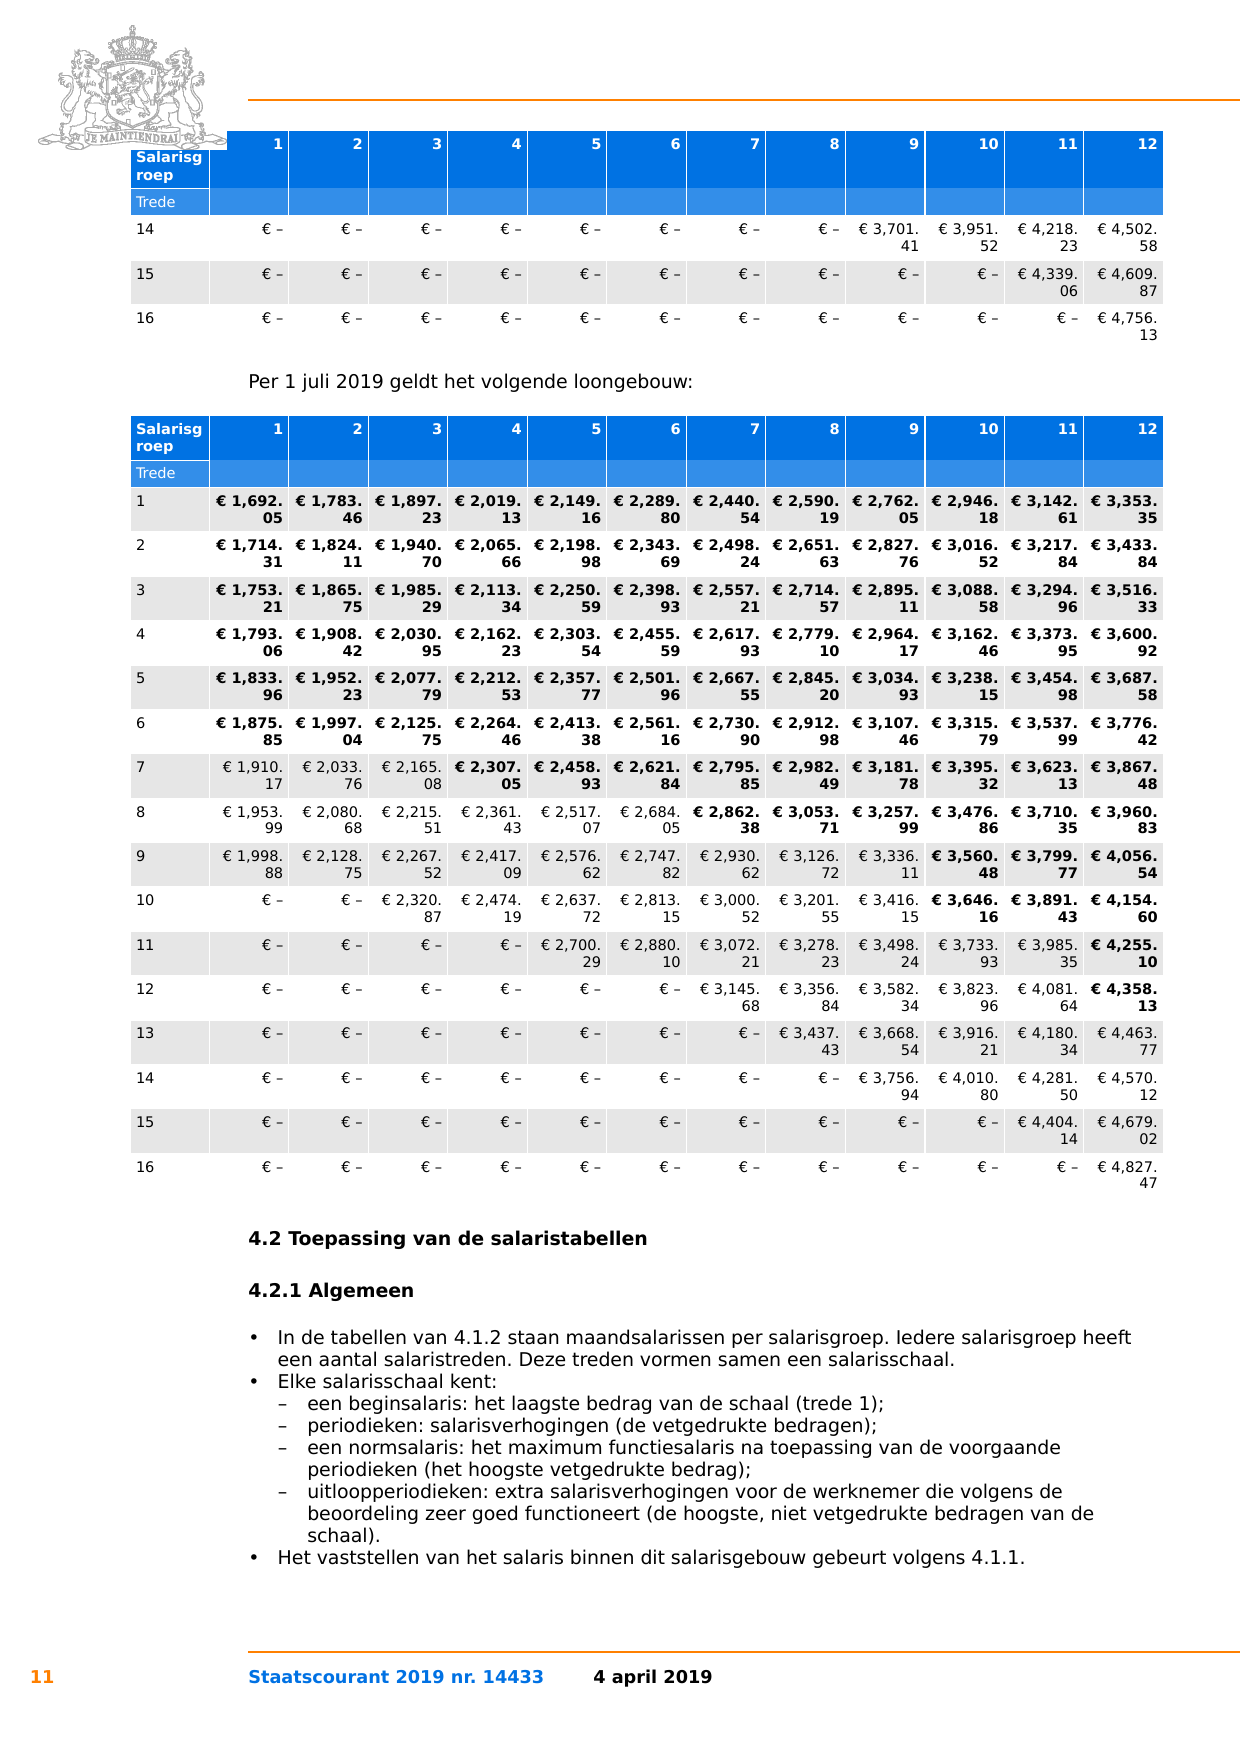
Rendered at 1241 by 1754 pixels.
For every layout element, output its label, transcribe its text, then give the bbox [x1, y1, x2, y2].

table_cell € – [448, 976, 527, 1019]
table_cell € – [210, 1154, 288, 1197]
table_cell € 3,623.13 [1005, 754, 1083, 798]
table_cell € – [369, 1154, 447, 1197]
table_cell € 2,813.15 [607, 888, 686, 931]
table_cell € – [607, 1154, 686, 1197]
table_cell € – [607, 261, 686, 304]
table_cell € – [528, 1154, 606, 1197]
table_cell € – [448, 932, 527, 975]
table_cell € – [766, 1065, 845, 1108]
table_cell € – [846, 1154, 924, 1197]
table_cell € 2,113.34 [448, 577, 527, 620]
table_cell € 2,413.38 [528, 710, 606, 753]
table_cell € – [687, 305, 765, 348]
table_cell € 3,516.33 [1084, 577, 1163, 620]
table_cell 9 [131, 843, 209, 886]
table_cell € – [210, 932, 288, 975]
table_header 12 [1084, 416, 1163, 460]
table_header 11 [1005, 416, 1083, 460]
table_cell € – [369, 1109, 447, 1153]
table_cell € 1,793.06 [210, 621, 288, 664]
table_header 9 [846, 416, 924, 460]
table_header Salarisgroep [131, 416, 209, 460]
table_cell € 2,361.43 [448, 799, 527, 842]
table_cell € – [926, 261, 1004, 304]
table_cell € – [1005, 1154, 1083, 1197]
table_cell € 2,730.90 [687, 710, 765, 753]
table_cell € – [528, 976, 606, 1019]
table_cell 3 [131, 577, 209, 620]
table_header 12 [1084, 131, 1163, 188]
table_cell € 4,609.87 [1084, 261, 1163, 304]
table_cell € 2,637.72 [528, 888, 606, 931]
table_cell € 4,756.13 [1084, 305, 1163, 348]
table_cell € 4,218.23 [1005, 216, 1083, 260]
table_cell € 2,590.19 [766, 488, 845, 531]
table_cell € 3,537.99 [1005, 710, 1083, 753]
table_cell € 2,343.69 [607, 533, 686, 576]
table_cell € 3,454.98 [1005, 666, 1083, 709]
table_cell € 3,088.58 [926, 577, 1004, 620]
table_cell € 2,303.54 [528, 621, 606, 664]
table_cell € – [846, 305, 924, 348]
text Per 1 juli 2019 geldt het volgende loongebouw: [248, 371, 1163, 393]
table_cell € – [687, 1109, 765, 1153]
table_cell € 1,997.04 [289, 710, 368, 753]
table_cell € 4,281.50 [1005, 1065, 1083, 1108]
table_cell € 4,255.10 [1084, 932, 1163, 975]
table_cell 16 [131, 305, 209, 348]
table_cell € 4,502.58 [1084, 216, 1163, 260]
table_cell € – [448, 216, 527, 260]
table_cell € 2,264.46 [448, 710, 527, 753]
table_cell € 2,307.05 [448, 754, 527, 798]
table_cell € – [448, 1109, 527, 1153]
table_cell € 3,687.58 [1084, 666, 1163, 709]
table_cell € – [369, 976, 447, 1019]
subtitle 4.2 Toepassing van de salaristabellen [248, 1228, 1163, 1250]
text – een normsalaris: het maximum functiesalaris na toepassing van de voorgaande periodieken (het hoogste vetgedrukte bedrag); [278, 1437, 1163, 1481]
table_cell € 2,617.93 [687, 621, 765, 664]
table_cell € – [448, 305, 527, 348]
table_cell € – [369, 261, 447, 304]
table_cell € 2,080.68 [289, 799, 368, 842]
table_cell € 2,440.54 [687, 488, 765, 531]
table_cell € 2,880.10 [607, 932, 686, 975]
table_cell € – [528, 1065, 606, 1108]
table_cell 1 [131, 488, 209, 531]
table_cell € – [528, 216, 606, 260]
table_cell € 2,320.87 [369, 888, 447, 931]
table_cell € 3,353.35 [1084, 488, 1163, 531]
table_cell € 2,250.59 [528, 577, 606, 620]
table_cell € 3,145.68 [687, 976, 765, 1019]
table_cell € 1,910.17 [210, 754, 288, 798]
table_cell € 3,733.93 [926, 932, 1004, 975]
table_cell € 3,476.86 [926, 799, 1004, 842]
table_cell € – [448, 261, 527, 304]
table_cell € – [289, 1065, 368, 1108]
text • In de tabellen van 4.1.2 staan maandsalarissen per salarisgroep. Iedere salarisgroep heeft een aantal salaristreden. Deze treden vormen samen een salarisschaal. [248, 1327, 1163, 1371]
table_cell € 3,985.35 [1005, 932, 1083, 975]
table_cell € – [289, 932, 368, 975]
table_cell 13 [131, 1021, 209, 1064]
table_cell € 2,982.49 [766, 754, 845, 798]
table_cell € – [369, 932, 447, 975]
table_cell € – [210, 1021, 288, 1064]
table_cell € 3,373.95 [1005, 621, 1083, 664]
table_header 9 [846, 131, 924, 188]
text • Elke salarisschaal kent: [248, 1371, 1163, 1393]
table_cell € – [766, 305, 845, 348]
table_cell € – [289, 888, 368, 931]
table_cell € 1,865.75 [289, 577, 368, 620]
table_cell € – [210, 305, 288, 348]
table_cell € 2,398.93 [607, 577, 686, 620]
table_cell 6 [131, 710, 209, 753]
table_cell € 3,416.15 [846, 888, 924, 931]
table_cell € 2,162.23 [448, 621, 527, 664]
table_cell € – [687, 261, 765, 304]
table_header 6 [607, 131, 686, 188]
table_cell € – [210, 976, 288, 1019]
table_cell € 2,019.13 [448, 488, 527, 531]
table_cell € – [528, 1021, 606, 1064]
table_cell 7 [131, 754, 209, 798]
table_cell € 4,339.06 [1005, 261, 1083, 304]
table_cell € 3,278.23 [766, 932, 845, 975]
table_cell € 3,217.84 [1005, 533, 1083, 576]
table_cell 14 [131, 1065, 209, 1108]
table_cell € – [369, 305, 447, 348]
table_cell 8 [131, 799, 209, 842]
table_cell € – [926, 305, 1004, 348]
table_cell € 2,779.10 [766, 621, 845, 664]
table_cell € 1,940.70 [369, 533, 447, 576]
table_cell € – [766, 216, 845, 260]
table_cell € 4,404.14 [1005, 1109, 1083, 1153]
table_cell € – [766, 261, 845, 304]
table_header 10 [926, 416, 1004, 460]
table_cell € – [607, 976, 686, 1019]
table_cell 5 [131, 666, 209, 709]
table_cell € 3,916.21 [926, 1021, 1004, 1064]
table_header 4 [448, 131, 527, 188]
table_cell € 3,072.21 [687, 932, 765, 975]
table_cell € 3,560.48 [926, 843, 1004, 886]
table_cell € – [210, 888, 288, 931]
table_cell € 2,501.96 [607, 666, 686, 709]
table_cell € 3,646.16 [926, 888, 1004, 931]
table_cell € 3,336.11 [846, 843, 924, 886]
table_cell € 3,000.52 [687, 888, 765, 931]
table_cell € 2,128.75 [289, 843, 368, 886]
table_header 7 [687, 416, 765, 460]
table_cell € 2,212.53 [448, 666, 527, 709]
table_cell € – [687, 1154, 765, 1197]
table_cell € – [448, 1065, 527, 1108]
table_cell € 3,668.54 [846, 1021, 924, 1064]
table_cell € 1,824.11 [289, 533, 368, 576]
table_cell € 3,600.92 [1084, 621, 1163, 664]
table_header 3 [369, 131, 447, 188]
table_cell € 2,714.57 [766, 577, 845, 620]
table_cell € 4,010.80 [926, 1065, 1004, 1108]
table_cell € – [687, 216, 765, 260]
table_header 8 [766, 416, 845, 460]
table_cell € 2,165.08 [369, 754, 447, 798]
table_cell € 4,570.12 [1084, 1065, 1163, 1108]
table_cell € 1,952.23 [289, 666, 368, 709]
table_cell € 3,356.84 [766, 976, 845, 1019]
table_cell 2 [131, 533, 209, 576]
table_cell € 3,315.79 [926, 710, 1004, 753]
table_cell € 2,827.76 [846, 533, 924, 576]
table_cell € 2,930.62 [687, 843, 765, 886]
table_header 5 [528, 131, 606, 188]
table_cell € – [926, 1109, 1004, 1153]
table_cell 11 [131, 932, 209, 975]
table_cell € 4,154.60 [1084, 888, 1163, 931]
table_cell € – [528, 305, 606, 348]
table_cell € 1,897.23 [369, 488, 447, 531]
table_cell € 4,180.34 [1005, 1021, 1083, 1064]
table_cell € 1,985.29 [369, 577, 447, 620]
table_cell € 3,181.78 [846, 754, 924, 798]
table_cell € 1,783.46 [289, 488, 368, 531]
table_cell 15 [131, 261, 209, 304]
table_cell € 3,433.84 [1084, 533, 1163, 576]
table_cell € 3,799.77 [1005, 843, 1083, 886]
table_cell € 4,827.47 [1084, 1154, 1163, 1197]
table_cell € 2,198.98 [528, 533, 606, 576]
table_cell € 1,953.99 [210, 799, 288, 842]
table_cell € – [607, 1021, 686, 1064]
table_cell € – [289, 216, 368, 260]
table_cell € 2,576.62 [528, 843, 606, 886]
table_cell € 3,498.24 [846, 932, 924, 975]
table_cell € 3,201.55 [766, 888, 845, 931]
table_cell € 3,891.43 [1005, 888, 1083, 931]
table_cell € 2,747.82 [607, 843, 686, 886]
table_cell € 2,125.75 [369, 710, 447, 753]
table_cell € – [528, 1109, 606, 1153]
table_cell € 2,946.18 [926, 488, 1004, 531]
table_cell € – [766, 1109, 845, 1153]
table_cell 14 [131, 216, 209, 260]
table_cell € 2,357.77 [528, 666, 606, 709]
table_cell € 2,895.11 [846, 577, 924, 620]
table_cell € 4,679.02 [1084, 1109, 1163, 1153]
table_cell € 1,833.96 [210, 666, 288, 709]
table_cell € 3,867.48 [1084, 754, 1163, 798]
table_cell € 2,651.63 [766, 533, 845, 576]
table_cell € – [210, 216, 288, 260]
table_cell € 3,395.32 [926, 754, 1004, 798]
table_cell € – [289, 1021, 368, 1064]
table_cell € – [687, 1021, 765, 1064]
table_cell € – [607, 1109, 686, 1153]
table_cell € 3,034.93 [846, 666, 924, 709]
table_cell € – [210, 1109, 288, 1153]
table_cell € 1,908.42 [289, 621, 368, 664]
table_header 4 [448, 416, 527, 460]
text – periodieken: salarisverhogingen (de vetgedrukte bedragen); [278, 1415, 1163, 1437]
table_cell € 2,517.07 [528, 799, 606, 842]
table_cell € 3,294.96 [1005, 577, 1083, 620]
table_cell € 3,053.71 [766, 799, 845, 842]
table_cell € 3,960.83 [1084, 799, 1163, 842]
table_cell € – [528, 261, 606, 304]
table_cell € 4,056.54 [1084, 843, 1163, 886]
table_cell € 3,126.72 [766, 843, 845, 886]
table_cell € 3,016.52 [926, 533, 1004, 576]
table_cell 16 [131, 1154, 209, 1197]
table_cell € 3,107.46 [846, 710, 924, 753]
table_cell € – [369, 216, 447, 260]
table_cell € 4,081.64 [1005, 976, 1083, 1019]
table_cell € 2,077.79 [369, 666, 447, 709]
table_cell € – [289, 305, 368, 348]
table_cell € – [448, 1154, 527, 1197]
table_cell € 1,692.05 [210, 488, 288, 531]
table_cell € 2,762.05 [846, 488, 924, 531]
table_cell Trede [131, 189, 209, 215]
table_header 6 [607, 416, 686, 460]
table_cell Trede [131, 461, 209, 487]
table_cell € – [289, 1154, 368, 1197]
table_cell € 2,033.76 [289, 754, 368, 798]
text – een beginsalaris: het laagste bedrag van de schaal (trede 1); [278, 1393, 1163, 1415]
table_cell € 2,289.80 [607, 488, 686, 531]
table_cell € 3,238.15 [926, 666, 1004, 709]
table_cell € 2,267.52 [369, 843, 447, 886]
table_cell € – [289, 976, 368, 1019]
text • Het vaststellen van het salaris binnen dit salarisgebouw gebeurt volgens 4.1.1. [248, 1547, 1163, 1569]
table_header 2 [289, 416, 368, 460]
text – uitloopperiodieken: extra salarisverhogingen voor de werknemer die volgens de beoordeling zeer goed functioneert (de hoogste, niet vetgedrukte bedragen van de schaal). [278, 1481, 1163, 1547]
table_cell € – [607, 305, 686, 348]
table_cell € 2,795.85 [687, 754, 765, 798]
table_cell € – [607, 216, 686, 260]
table_cell € 3,701.41 [846, 216, 924, 260]
table_cell € 2,474.19 [448, 888, 527, 931]
table_header 7 [687, 131, 765, 188]
table_header 1 [210, 416, 288, 460]
table_cell € 3,951.52 [926, 216, 1004, 260]
table_cell € – [210, 1065, 288, 1108]
table_header 1 [210, 131, 288, 188]
table_cell € 2,417.09 [448, 843, 527, 886]
table_cell € 2,458.93 [528, 754, 606, 798]
table_cell € – [766, 1154, 845, 1197]
table_cell € 2,862.38 [687, 799, 765, 842]
table_cell € 1,998.88 [210, 843, 288, 886]
table_cell € – [607, 1065, 686, 1108]
table_cell € 1,753.21 [210, 577, 288, 620]
table_cell € 4,463.77 [1084, 1021, 1163, 1064]
table_cell € 3,756.94 [846, 1065, 924, 1108]
table_cell € 2,700.29 [528, 932, 606, 975]
table_cell € 1,714.31 [210, 533, 288, 576]
subtitle 4.2.1 Algemeen [248, 1280, 1163, 1302]
table_cell € 4,358.13 [1084, 976, 1163, 1019]
table_cell € – [289, 1109, 368, 1153]
table_cell € 2,557.21 [687, 577, 765, 620]
table_cell € 2,215.51 [369, 799, 447, 842]
table_cell € 2,912.98 [766, 710, 845, 753]
table_cell € 3,710.35 [1005, 799, 1083, 842]
table_cell € 2,845.20 [766, 666, 845, 709]
table_cell € – [210, 261, 288, 304]
table_cell € 1,875.85 [210, 710, 288, 753]
table_cell € 3,162.46 [926, 621, 1004, 664]
table_cell € 3,823.96 [926, 976, 1004, 1019]
table_cell € 2,455.59 [607, 621, 686, 664]
table_cell € 2,561.16 [607, 710, 686, 753]
table_cell € – [369, 1021, 447, 1064]
table_cell € 2,964.17 [846, 621, 924, 664]
table_cell € 3,257.99 [846, 799, 924, 842]
table_cell € 2,498.24 [687, 533, 765, 576]
table_cell € 3,142.61 [1005, 488, 1083, 531]
table_cell € – [926, 1154, 1004, 1197]
table_cell € 3,582.34 [846, 976, 924, 1019]
table_cell € – [1005, 305, 1083, 348]
table_cell 10 [131, 888, 209, 931]
table_header 10 [926, 131, 1004, 188]
picture [38, 25, 227, 150]
table_cell € – [289, 261, 368, 304]
table_cell € – [369, 1065, 447, 1108]
table_cell € 2,621.84 [607, 754, 686, 798]
table_cell € – [448, 1021, 527, 1064]
table_cell € 2,667.55 [687, 666, 765, 709]
table_cell 4 [131, 621, 209, 664]
table_cell € 3,437.43 [766, 1021, 845, 1064]
table_cell € 3,776.42 [1084, 710, 1163, 753]
table_header 5 [528, 416, 606, 460]
table_header Salarisgroep [131, 150, 209, 188]
table_header 2 [289, 131, 368, 188]
table_cell € 2,030.95 [369, 621, 447, 664]
table_cell € – [846, 261, 924, 304]
table_header 11 [1005, 131, 1083, 188]
table_cell 12 [131, 976, 209, 1019]
table_cell € – [846, 1109, 924, 1153]
table_cell € – [687, 1065, 765, 1108]
table_cell € 2,684.05 [607, 799, 686, 842]
table_cell € 2,065.66 [448, 533, 527, 576]
table_cell 15 [131, 1109, 209, 1153]
table_cell € 2,149.16 [528, 488, 606, 531]
table_header 8 [766, 131, 845, 188]
table_header 3 [369, 416, 447, 460]
